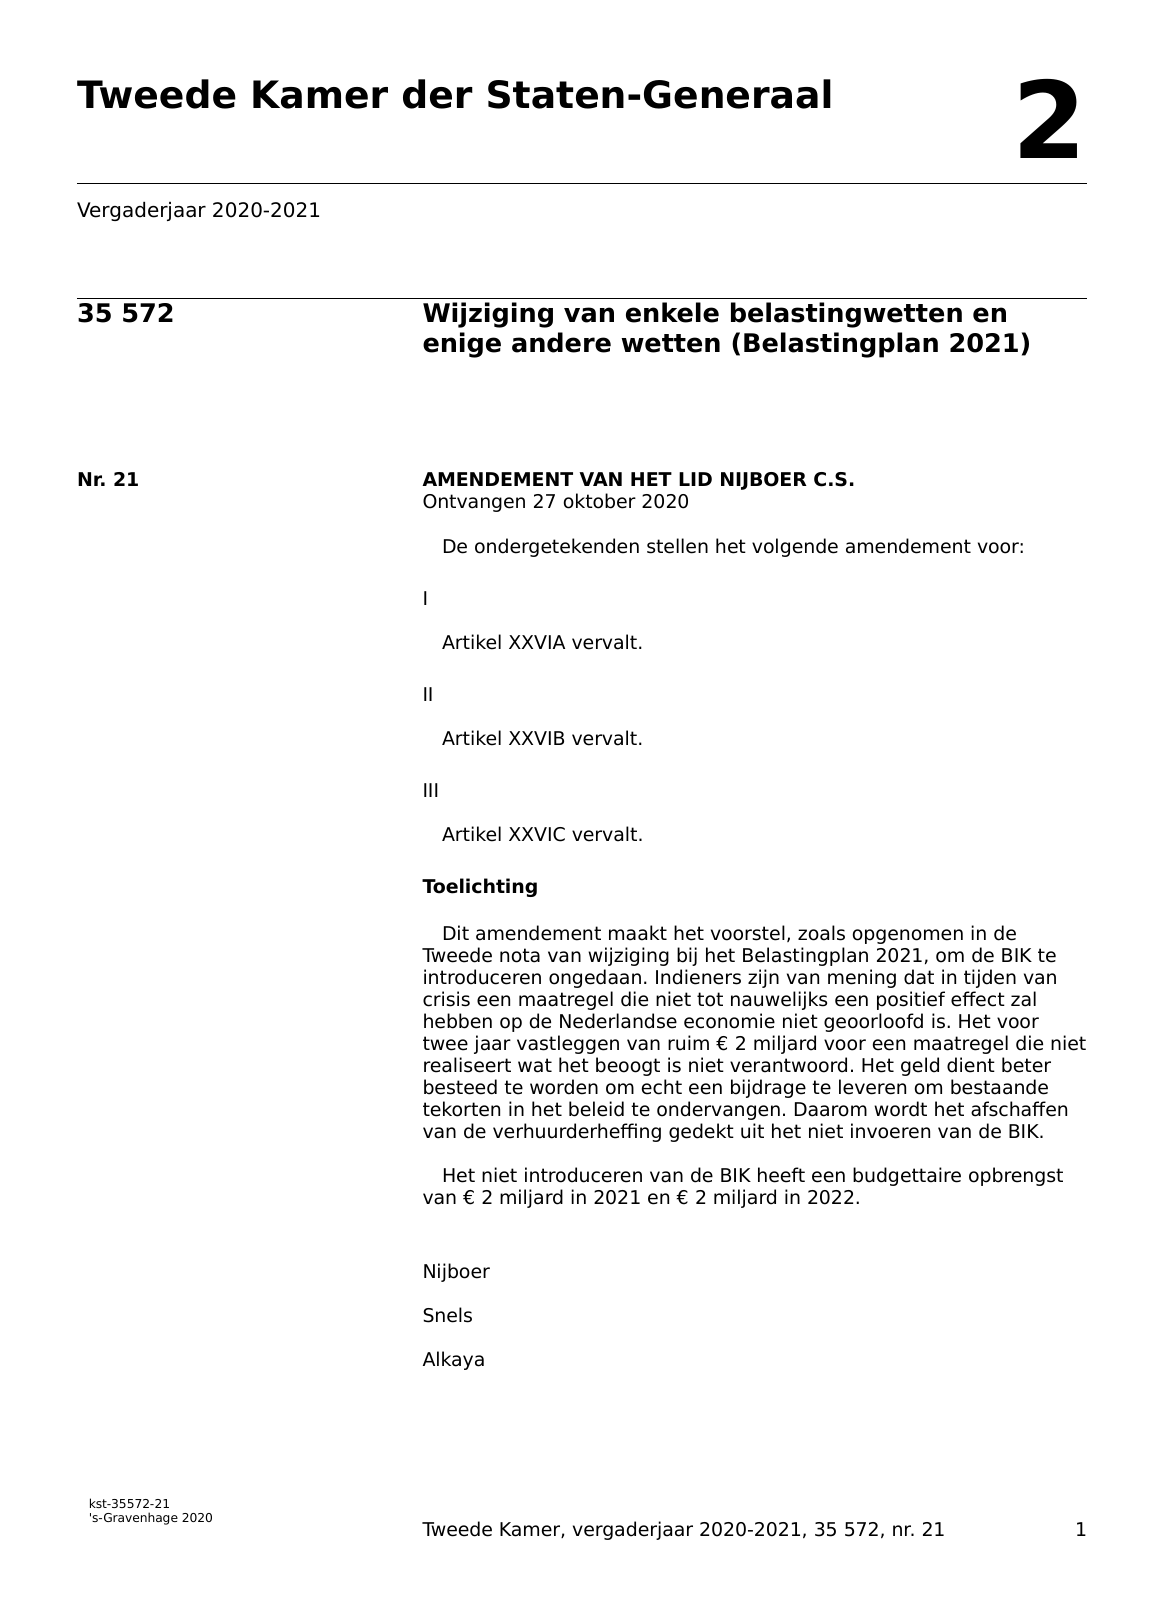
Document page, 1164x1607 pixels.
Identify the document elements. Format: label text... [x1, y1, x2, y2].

table_cell Vergaderjaar 2020-2021 [77, 184, 1087, 298]
text Ontvangen 27 oktober 2020 [422, 491, 1087, 513]
table_header 2 [886, 59, 1087, 183]
text kst-35572-21 [88, 1497, 323, 1511]
text De ondergetekenden stellen het volgende amendement voor: [422, 536, 1087, 557]
subtitle 35 572 Wijziging van enkele belastingwetten en enige andere wetten (Belastingplan 2021) [77, 299, 1087, 358]
subtitle Toelichting [422, 876, 1087, 898]
text Artikel XXVIB vervalt. [422, 728, 1087, 750]
text Artikel XXVIC vervalt. [422, 824, 1087, 846]
subtitle Nr. 21 AMENDEMENT VAN HET LID NIJBOER C.S. [77, 469, 1087, 491]
subtitle I [422, 587, 1087, 609]
text Dit amendement maakt het voorstel, zoals opgenomen in de Tweede nota van wijziging bij het Belastingplan 2021, om de BIK te introduceren ongedaan. Indieners zijn van mening dat in tijden van crisis een maatregel die niet tot nauwelijks een positief effect zal hebben op de Nederlandse economie niet geoorloofd is. Het voor twee jaar vastleggen van ruim € 2 miljard voor een maatregel die niet realiseert wat het beoogt is niet verantwoord. Het geld dient beter besteed te worden om echt een bijdrage te leveren om bestaande tekorten in het beleid te ondervangen. Daarom wordt het afschaffen van de verhuurderheffing gedekt uit het niet invoeren van de BIK. [422, 923, 1087, 1143]
text Het niet introduceren van de BIK heeft een budgettaire opbrengst van € 2 miljard in 2021 en € 2 miljard in 2022. [422, 1165, 1087, 1209]
text Artikel XXVIA vervalt. [422, 632, 1087, 654]
subtitle II [422, 684, 1087, 706]
text 's-Gravenhage 2020 [88, 1511, 323, 1525]
text Nijboer Snels Alkaya [422, 1239, 1087, 1371]
subtitle III [422, 780, 1087, 802]
table_header Tweede Kamer der Staten-Generaal [77, 59, 886, 183]
